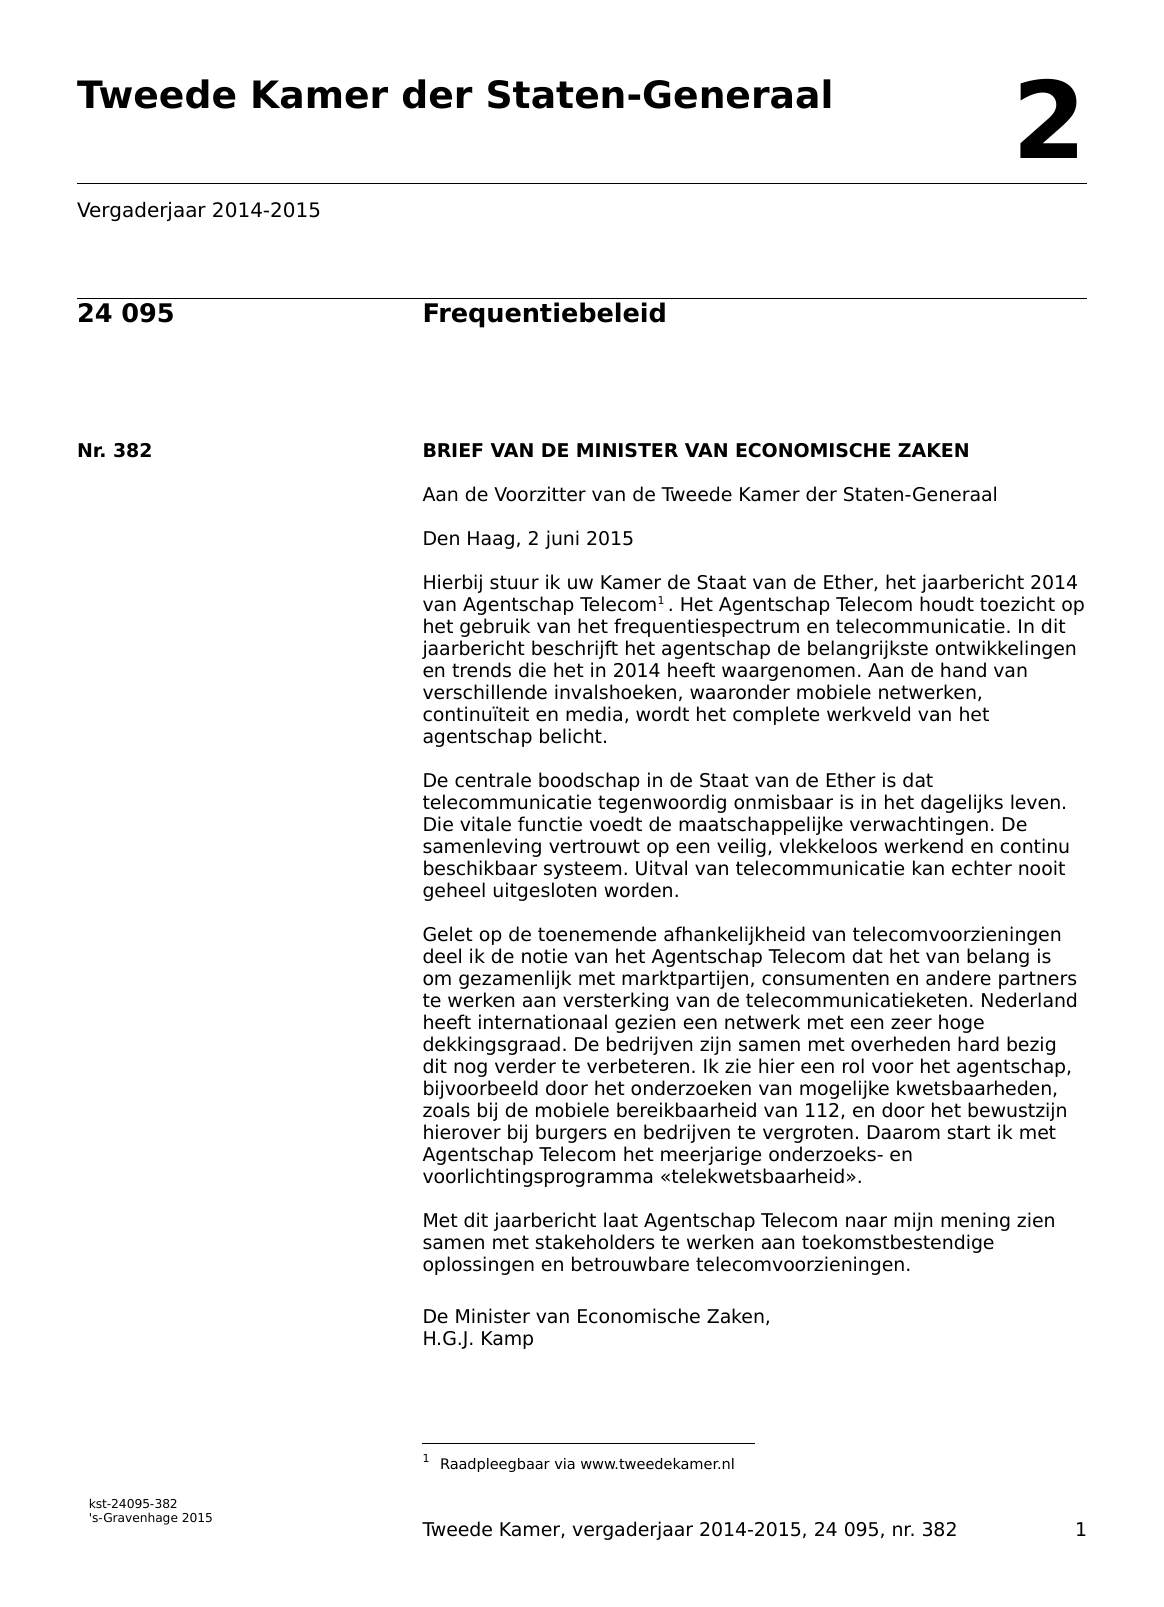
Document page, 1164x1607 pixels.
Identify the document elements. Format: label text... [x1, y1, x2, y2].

table_header Tweede Kamer der Staten-Generaal [77, 59, 886, 183]
subtitle Nr. 382 BRIEF VAN DE MINISTER VAN ECONOMISCHE ZAKEN [77, 440, 1087, 462]
text 's-Gravenhage 2015 [88, 1511, 323, 1525]
text De centrale boodschap in de Staat van de Ether is dat telecommunicatie tegenwoordig onmisbaar is in het dagelijks leven. Die vitale functie voedt de maatschappelijke verwachtingen. De samenleving vertrouwt op een veilig, vlekkeloos werkend en continu beschikbaar systeem. Uitval van telecommunicatie kan echter nooit geheel uitgesloten worden. [422, 770, 1087, 902]
text Met dit jaarbericht laat Agentschap Telecom naar mijn mening zien samen met stakeholders te werken aan toekomstbestendige oplossingen en betrouwbare telecomvoorzieningen. [422, 1210, 1087, 1276]
table_header 2 [886, 59, 1087, 183]
text Raadpleegbaar via www.tweedekamer.nl [422, 1452, 1087, 1474]
text Gelet op de toenemende afhankelijkheid van telecomvoorzieningen deel ik de notie van het Agentschap Telecom dat het van belang is om gezamenlijk met marktpartijen, consumenten en andere partners te werken aan versterking van de telecommunicatieketen. Nederland heeft internationaal gezien een netwerk met een zeer hoge dekkingsgraad. De bedrijven zijn samen met overheden hard bezig dit nog verder te verbeteren. Ik zie hier een rol voor het agentschap, bijvoorbeeld door het onderzoeken van mogelijke kwetsbaarheden, zoals bij de mobiele bereikbaarheid van 112, en door het bewustzijn hierover bij burgers en bedrijven te vergroten. Daarom start ik met Agentschap Telecom het meerjarige onderzoeks- en voorlichtingsprogramma «telekwetsbaarheid». [422, 924, 1087, 1188]
text kst-24095-382 [88, 1497, 323, 1511]
text Hierbij stuur ik uw Kamer de Staat van de Ether, het jaarbericht 2014 van Agentschap Telecom. Het Agentschap Telecom houdt toezicht op het gebruik van het frequentiespectrum en telecommunicatie. In dit jaarbericht beschrijft het agentschap de belangrijkste ontwikkelingen en trends die het in 2014 heeft waargenomen. Aan de hand van verschillende invalshoeken, waaronder mobiele netwerken, continuïteit en media, wordt het complete werkveld van het agentschap belicht. [422, 572, 1087, 748]
text Den Haag, 2 juni 2015 [422, 528, 1087, 550]
subtitle 24 095 Frequentiebeleid [77, 299, 1087, 329]
table_cell Vergaderjaar 2014-2015 [77, 184, 1087, 298]
text De Minister van Economische Zaken, H.G.J. Kamp [422, 1306, 1087, 1350]
text Aan de Voorzitter van de Tweede Kamer der Staten-Generaal [422, 484, 1087, 506]
